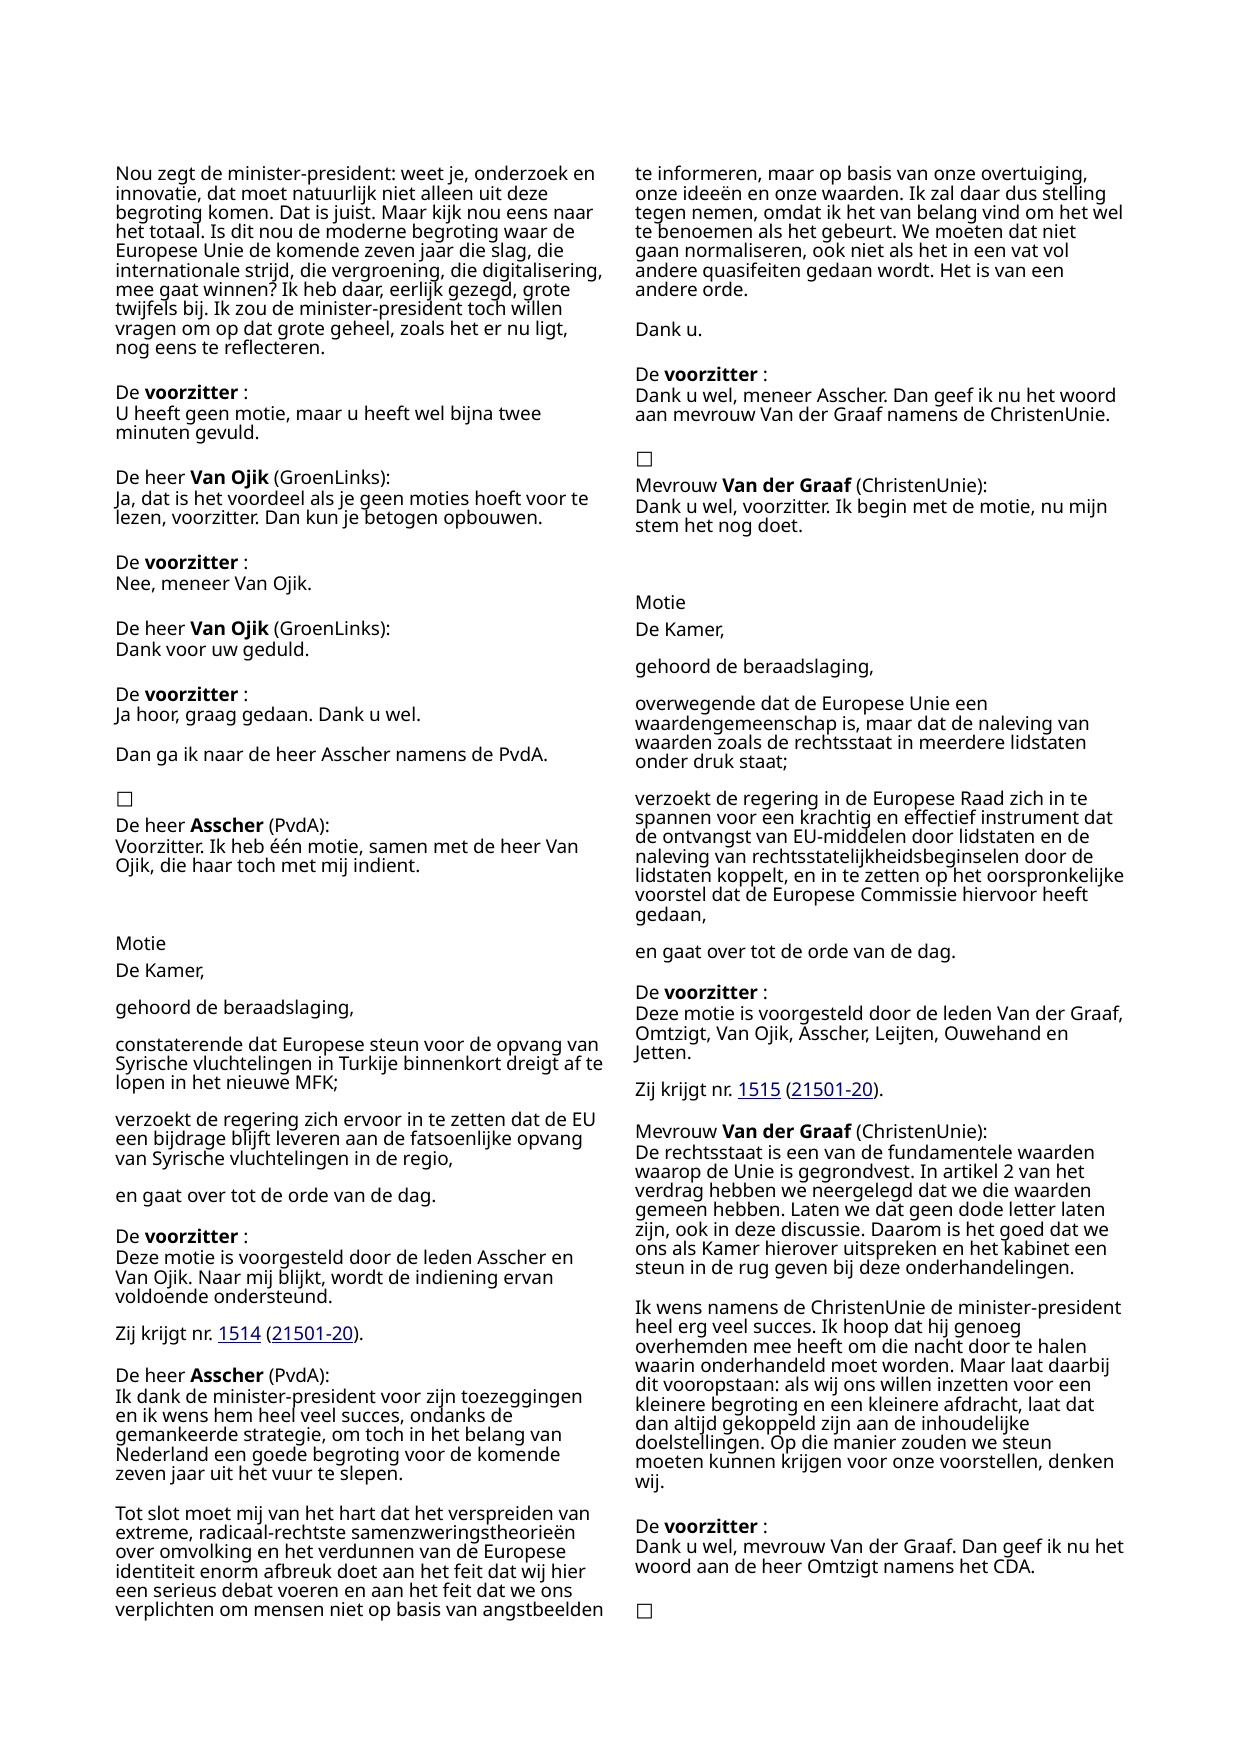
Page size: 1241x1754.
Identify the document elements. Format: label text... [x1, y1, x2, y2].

text verzoekt de regering in de Europese Raad zich in te spannen voor een krachtig en effectief instrument dat de ontvangst van EU-middelen door lidstaten en de naleving van rechtsstatelijkheidsbeginselen door de lidstaten koppelt, en in te zetten op het oorspronkelijke voorstel dat de Europese Commissie hiervoor heeft gedaan, [635, 790, 1125, 925]
text Tot slot moet mij van het hart dat het verspreiden van extreme, radicaal-rechtste samenzweringstheorieën over omvolking en het verdunnen van de Europese identiteit enorm afbreuk doet aan het feit dat wij hier een serieus debat voeren en aan het feit dat we ons verplichten om mensen niet op basis van angstbeelden [115, 1505, 605, 1620]
text De voorzitter : [635, 361, 1125, 387]
text Voorzitter. Ik heb één motie, samen met de heer Van Ojik, die haar toch met mij indient. [115, 838, 605, 877]
text Mevrouw Van der Graaf (ChristenUnie): [635, 1118, 1125, 1144]
text Nee, meneer Van Ojik. [115, 575, 605, 594]
text De Kamer, [115, 962, 605, 981]
text Dank u wel, voorzitter. Ik begin met de motie, nu mijn stem het nog doet. [635, 498, 1125, 536]
text U heeft geen motie, maar u heeft wel bijna twee minuten gevuld. [115, 404, 605, 443]
text De voorzitter : [115, 379, 605, 404]
text De Kamer, [635, 621, 1125, 641]
text Dank u wel, mevrouw Van der Graaf. Dan geef ik nu het woord aan de heer Omtzigt namens het CDA. [635, 1538, 1125, 1577]
text De voorzitter : [115, 681, 605, 706]
text constaterende dat Europese steun voor de opvang van Syrische vluchtelingen in Turkije binnenkort dreigt af te lopen in het nieuwe MFK; [115, 1036, 605, 1093]
text Dank u wel, meneer Asscher. Dan geef ik nu het woord aan mevrouw Van der Graaf namens de ChristenUnie. [635, 387, 1125, 425]
text verzoekt de regering zich ervoor in te zetten dat de EU een bijdrage blijft leveren aan de fatsoenlijke opvang van Syrische vluchtelingen in de regio, [115, 1111, 605, 1169]
text Zij krijgt nr. 1515 (21501-20). [635, 1081, 1125, 1100]
text en gaat over tot de orde van de dag. [635, 943, 1125, 962]
text ⬜ [635, 446, 1125, 472]
text Motie [635, 589, 1125, 615]
text ⬜ [115, 787, 605, 812]
text Dank voor uw geduld. [115, 641, 605, 660]
text en gaat over tot de orde van de dag. [115, 1187, 605, 1206]
text De voorzitter : [635, 1513, 1125, 1538]
text Dan ga ik naar de heer Asscher namens de PvdA. [115, 746, 605, 766]
text Deze motie is voorgesteld door de leden Van der Graaf, Omtzigt, Van Ojik, Asscher, Leijten, Ouwehand en Jetten. [635, 1005, 1125, 1063]
text De rechtsstaat is een van de fundamentele waarden waarop de Unie is gegrondvest. In artikel 2 van het verdrag hebben we neergelegd dat we die waarden gemeen hebben. Laten we dat geen dode letter laten zijn, ook in deze discussie. Daarom is het goed dat we ons als Kamer hierover uitspreken en het kabinet een steun in de rug geven bij deze onderhandelingen. [635, 1144, 1125, 1278]
text De heer Asscher (PvdA): [115, 1362, 605, 1388]
text De voorzitter : [115, 549, 605, 575]
text overwegende dat de Europese Unie een waardengemeenschap is, maar dat de naleving van waarden zoals de rechtsstaat in meerdere lidstaten onder druk staat; [635, 695, 1125, 772]
text Deze motie is voorgesteld door de leden Asscher en Van Ojik. Naar mij blijkt, wordt de indiening ervan voldoende ondersteund. [115, 1249, 605, 1307]
text Motie [115, 930, 605, 956]
text Dank u. [635, 321, 1125, 340]
text te informeren, maar op basis van onze overtuiging, onze ideeën en onze waarden. Ik zal daar dus stelling tegen nemen, omdat ik het van belang vind om het wel te benoemen als het gebeurt. We moeten dat niet gaan normaliseren, ook niet als het in een vat vol andere quasifeiten gedaan wordt. Het is van een andere orde. [635, 165, 1125, 300]
text Zij krijgt nr. 1514 (21501-20). [115, 1325, 605, 1344]
text Mevrouw Van der Graaf (ChristenUnie): [635, 472, 1125, 498]
text Nou zegt de minister-president: weet je, onderzoek en innovatie, dat moet natuurlijk niet alleen uit deze begroting komen. Dat is juist. Maar kijk nou eens naar het totaal. Is dit nou de moderne begroting waar de Europese Unie de komende zeven jaar die slag, die internationale strijd, die vergroening, die digitalisering, mee gaat winnen? Ik heb daar, eerlijk gezegd, grote twijfels bij. Ik zou de minister-president toch willen vragen om op dat grote geheel, zoals het er nu ligt, nog eens te reflecteren. [115, 165, 605, 358]
text Ik wens namens de ChristenUnie de minister-president heel erg veel succes. Ik hoop dat hij genoeg overhemden mee heeft om die nacht door te halen waarin onderhandeld moet worden. Maar laat daarbij dit vooropstaan: als wij ons willen inzetten voor een kleinere begroting en een kleinere afdracht, laat dat dan altijd gekoppeld zijn aan de inhoudelijke doelstellingen. Op die manier zouden we steun moeten kunnen krijgen voor onze voorstellen, denken wij. [635, 1299, 1125, 1492]
text De voorzitter : [115, 1224, 605, 1249]
text Ik dank de minister-president voor zijn toezeggingen en ik wens hem heel veel succes, ondanks de gemankeerde strategie, om toch in het belang van Nederland een goede begroting voor de komende zeven jaar uit het vuur te slepen. [115, 1388, 605, 1484]
text gehoord de beraadslaging, [635, 658, 1125, 677]
text De heer Van Ojik (GroenLinks): [115, 615, 605, 641]
text Ja, dat is het voordeel als je geen moties hoeft voor te lezen, voorzitter. Dan kun je betogen opbouwen. [115, 490, 605, 528]
text De heer Asscher (PvdA): [115, 812, 605, 838]
text De voorzitter : [635, 979, 1125, 1005]
text Ja hoor, graag gedaan. Dank u wel. [115, 706, 605, 726]
text gehoord de beraadslaging, [115, 999, 605, 1018]
text De heer Van Ojik (GroenLinks): [115, 464, 605, 490]
text ⬜ [635, 1598, 1125, 1624]
